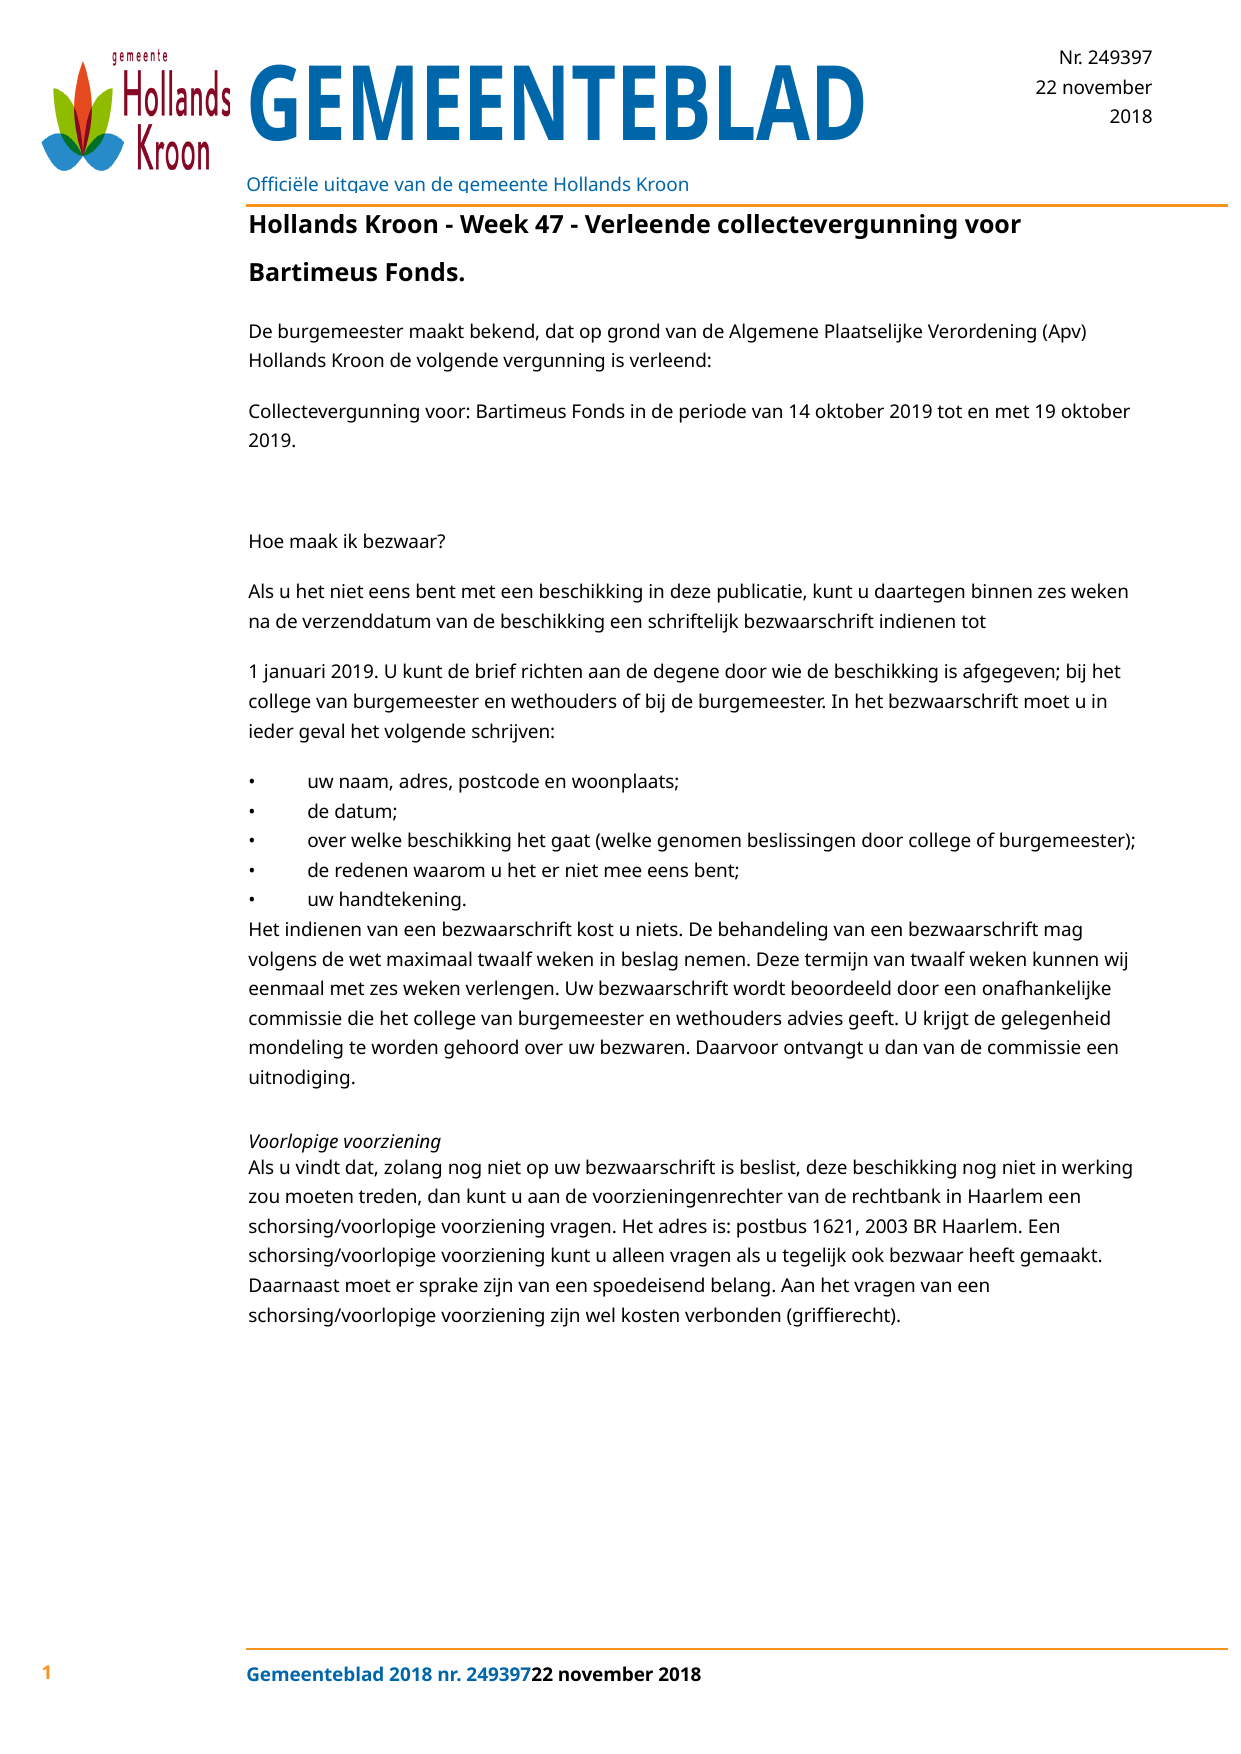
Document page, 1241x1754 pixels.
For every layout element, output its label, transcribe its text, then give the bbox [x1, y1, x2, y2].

text Het indienen van een bezwaarschrift kost u niets. De behandeling van een bezwaarschrift mag volgens de wet maximaal twaalf weken in beslag nemen. Deze termijn van twaalf weken kunnen wij eenmaal met zes weken verlengen. Uw bezwaarschrift wordt beoordeeld door een onafhankelijke commissie die het college van burgemeester en wethouders advies geeft. U krijgt de gelegenheid mondeling te worden gehoord over uw bezwaren. Daarvoor ontvangt u dan van de commissie een uitnodiging. [248, 916, 1152, 1090]
text 1 januari 2019. U kunt de brief richten aan de degene door wie de beschikking is afgegeven; bij het college van burgemeester en wethouders of bij de burgemeester. In het bezwaarschrift moet u in ieder geval het volgende schrijven: [248, 659, 1152, 744]
text Voorlopige voorziening [248, 1128, 1152, 1154]
text Als u vindt dat, zolang nog niet op uw bezwaarschrift is beslist, deze beschikking nog niet in werking zou moeten treden, dan kunt u aan de voorzieningenrechter van de rechtbank in Haarlem een schorsing/voorlopige voorziening vragen. Het adres is: postbus 1621, 2003 BR Haarlem. Een schorsing/voorlopige voorziening kunt u alleen vragen als u tegelijk ook bezwaar heeft gemaakt. Daarnaast moet er sprake zijn van een spoedeisend belang. Aan het vragen van een schorsing/voorlopige voorziening zijn wel kosten verbonden (griffierecht). [248, 1154, 1152, 1327]
list de datum; [248, 798, 1152, 824]
text Collectevergunning voor: Bartimeus Fonds in de periode van 14 oktober 2019 tot en met 19 oktober 2019. [248, 398, 1152, 453]
text Hollands Kroon - Week 47 - Verleende collectevergunning voor Bartimeus Fonds. [248, 207, 1152, 288]
list uw naam, adres, postcode en woonplaats; [248, 768, 1152, 794]
text Als u het niet eens bent met een beschikking in deze publicatie, kunt u daartegen binnen zes weken na de verzenddatum van de beschikking een schriftelijk bezwaarschrift indienen tot [248, 579, 1152, 634]
text De burgemeester maakt bekend, dat op grond van de Algemene Plaatselijke Verordening (Apv) Hollands Kroon de volgende vergunning is verleend: [248, 318, 1152, 373]
text Hoe maak ik bezwaar? [248, 528, 1152, 554]
list uw handtekening. [248, 887, 1152, 912]
list over welke beschikking het gaat (welke genomen beslissingen door college of burgemeester); [248, 827, 1152, 853]
list de redenen waarom u het er niet mee eens bent; [248, 857, 1152, 883]
picture [41, 47, 231, 172]
